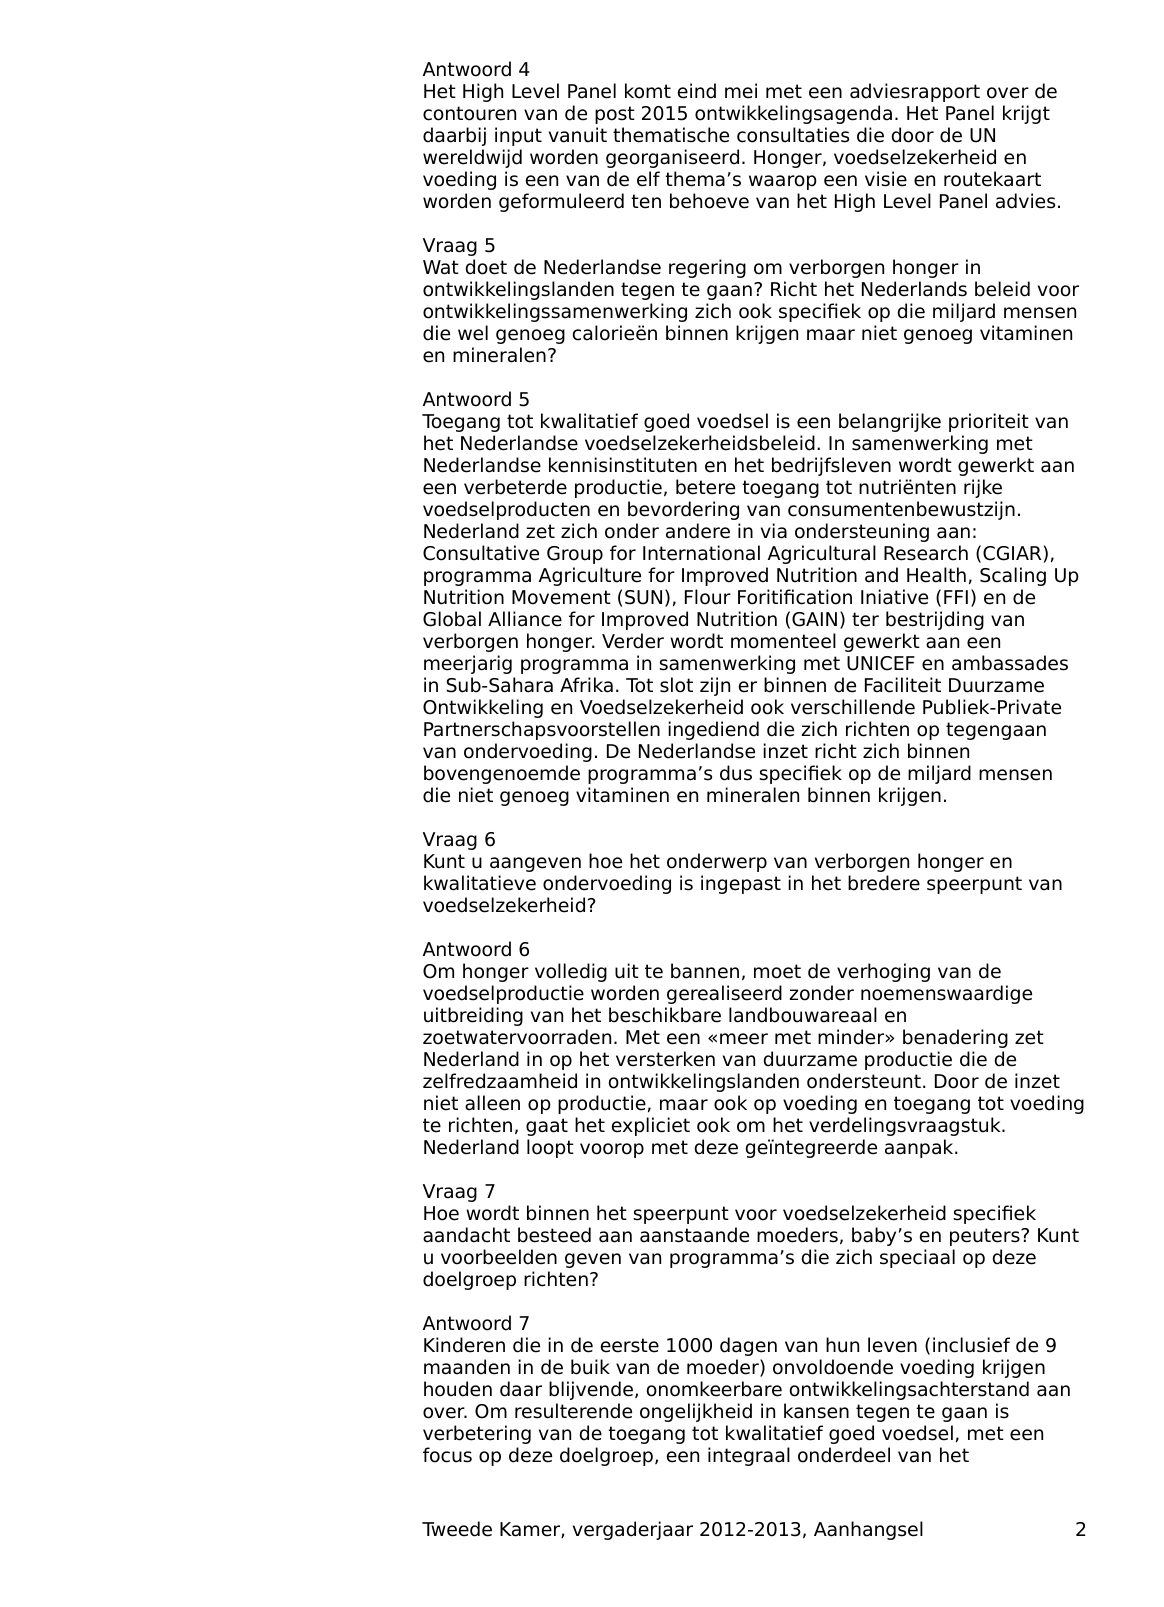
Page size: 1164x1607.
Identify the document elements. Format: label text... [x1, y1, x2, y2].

text Wat doet de Nederlandse regering om verborgen honger in ontwikkelingslanden tegen te gaan? Richt het Nederlands beleid voor ontwikkelingssamenwerking zich ook specifiek op die miljard mensen die wel genoeg calorieën binnen krijgen maar niet genoeg vitaminen en mineralen? [422, 257, 1087, 367]
text Kunt u aangeven hoe het onderwerp van verborgen honger en kwalitatieve ondervoeding is ingepast in het bredere speerpunt van voedselzekerheid? [422, 851, 1087, 917]
text Kinderen die in de eerste 1000 dagen van hun leven (inclusief de 9 maanden in de buik van de moeder) onvoldoende voeding krijgen houden daar blijvende, onomkeerbare ontwikkelingsachterstand aan over. Om resulterende ongelijkheid in kansen tegen te gaan is verbetering van de toegang tot kwalitatief goed voedsel, met een focus op deze doelgroep, een integraal onderdeel van het [422, 1335, 1087, 1467]
text Toegang tot kwalitatief goed voedsel is een belangrijke prioriteit van het Nederlandse voedselzekerheidsbeleid. In samenwerking met Nederlandse kennisinstituten en het bedrijfsleven wordt gewerkt aan een verbeterde productie, betere toegang tot nutriënten rijke voedselproducten en bevordering van consumentenbewustzijn. Nederland zet zich onder andere in via ondersteuning aan: Consultative Group for International Agricultural Research (CGIAR), programma Agriculture for Improved Nutrition and Health, Scaling Up Nutrition Movement (SUN), Flour Foritification Iniative (FFI) en de Global Alliance for Improved Nutrition (GAIN) ter bestrijding van verborgen honger. Verder wordt momenteel gewerkt aan een meerjarig programma in samenwerking met UNICEF en ambassades in Sub-Sahara Afrika. Tot slot zijn er binnen de Faciliteit Duurzame Ontwikkeling en Voedselzekerheid ook verschillende Publiek-Private Partnerschapsvoorstellen ingediend die zich richten op tegengaan van ondervoeding. De Nederlandse inzet richt zich binnen bovengenoemde programma’s dus specifiek op de miljard mensen die niet genoeg vitaminen en mineralen binnen krijgen. [422, 411, 1087, 807]
text Antwoord 6 [422, 939, 1087, 961]
text Antwoord 5 [422, 389, 1087, 411]
text Antwoord 7 [422, 1313, 1087, 1335]
text Antwoord 4 [422, 59, 1087, 81]
text Vraag 6 [422, 829, 1087, 851]
text Vraag 5 [422, 235, 1087, 257]
text Vraag 7 [422, 1181, 1087, 1203]
text Om honger volledig uit te bannen, moet de verhoging van de voedselproductie worden gerealiseerd zonder noemenswaardige uitbreiding van het beschikbare landbouwareaal en zoetwatervoorraden. Met een «meer met minder» benadering zet Nederland in op het versterken van duurzame productie die de zelfredzaamheid in ontwikkelingslanden ondersteunt. Door de inzet niet alleen op productie, maar ook op voeding en toegang tot voeding te richten, gaat het expliciet ook om het verdelingsvraagstuk. Nederland loopt voorop met deze geïntegreerde aanpak. [422, 961, 1087, 1159]
text Het High Level Panel komt eind mei met een adviesrapport over de contouren van de post 2015 ontwikkelingsagenda. Het Panel krijgt daarbij input vanuit thematische consultaties die door de UN wereldwijd worden georganiseerd. Honger, voedselzekerheid en voeding is een van de elf thema’s waarop een visie en routekaart worden geformuleerd ten behoeve van het High Level Panel advies. [422, 81, 1087, 213]
text Hoe wordt binnen het speerpunt voor voedselzekerheid specifiek aandacht besteed aan aanstaande moeders, baby’s en peuters? Kunt u voorbeelden geven van programma’s die zich speciaal op deze doelgroep richten? [422, 1203, 1087, 1291]
